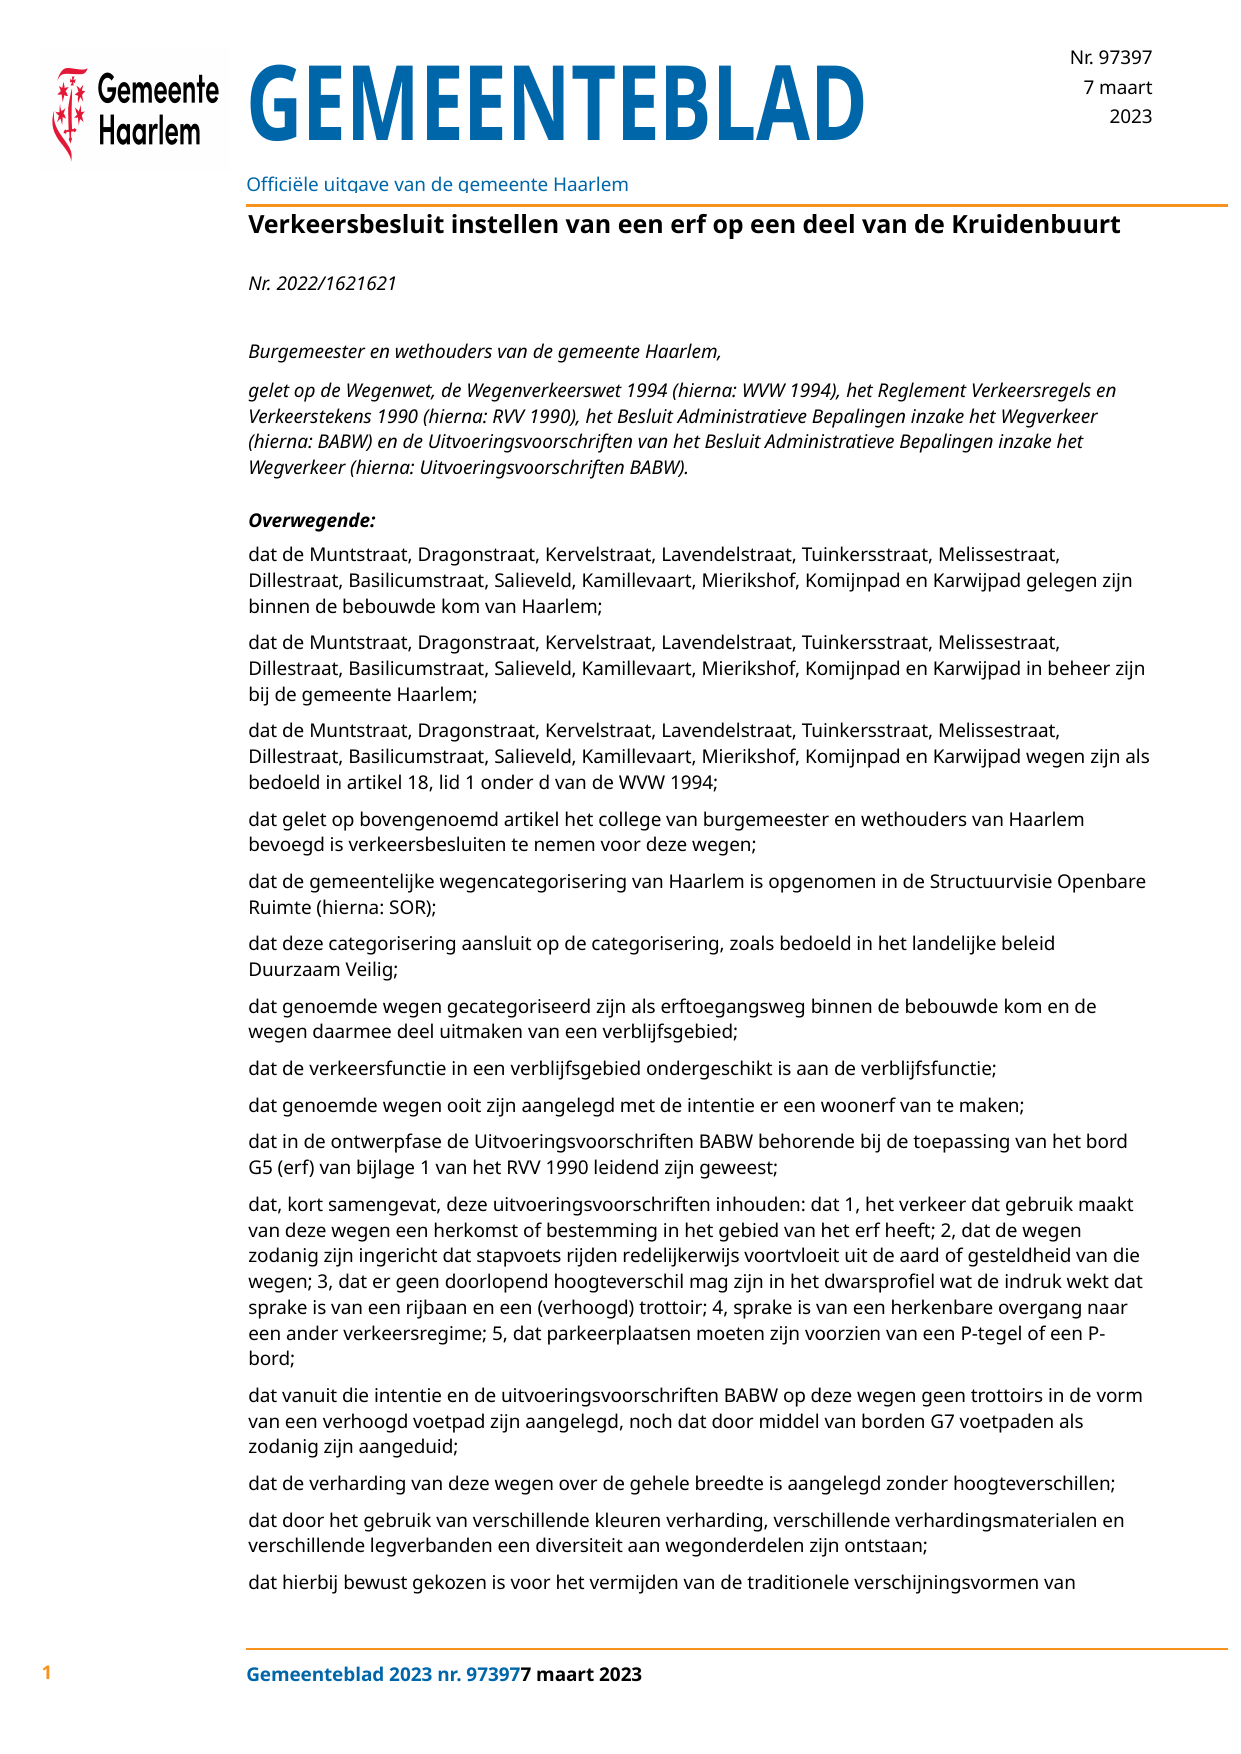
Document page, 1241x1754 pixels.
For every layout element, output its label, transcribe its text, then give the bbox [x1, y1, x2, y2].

text dat de Muntstraat, Dragonstraat, Kervelstraat, Lavendelstraat, Tuinkersstraat, Melissestraat, Dillestraat, Basilicumstraat, Salieveld, Kamillevaart, Mierikshof, Komijnpad en Karwijpad gelegen zijn binnen de bebouwde kom van Haarlem; [248, 541, 1152, 618]
text dat genoemde wegen ooit zijn aangelegd met de intentie er een woonerf van te maken; [248, 1092, 1152, 1118]
text Nr. 2022/1621621 [248, 270, 1152, 296]
text gelet op de Wegenwet, de Wegenverkeerswet 1994 (hierna: WVW 1994), het Reglement Verkeersregels en Verkeerstekens 1990 (hierna: RVV 1990), het Besluit Administratieve Bepalingen inzake het Wegverkeer (hierna: BABW) en de Uitvoeringsvoorschriften van het Besluit Administratieve Bepalingen inzake het Wegverkeer (hierna: Uitvoeringsvoorschriften BABW). [248, 377, 1152, 480]
text dat gelet op bovengenoemd artikel het college van burgemeester en wethouders van Haarlem bevoegd is verkeersbesluiten te nemen voor deze wegen; [248, 806, 1152, 857]
text Burgemeester en wethouders van de gemeente Haarlem, [248, 338, 1152, 364]
text dat de verkeersfunctie in een verblijfsgebied ondergeschikt is aan de verblijfsfunctie; [248, 1055, 1152, 1081]
text dat de gemeentelijke wegencategorisering van Haarlem is opgenomen in de Structuurvisie Openbare Ruimte (hierna: SOR); [248, 868, 1152, 919]
text dat door het gebruik van verschillende kleuren verharding, verschillende verhardingsmaterialen en verschillende legverbanden een diversiteit aan wegonderdelen zijn ontstaan; [248, 1507, 1152, 1558]
picture [41, 47, 231, 172]
text dat de Muntstraat, Dragonstraat, Kervelstraat, Lavendelstraat, Tuinkersstraat, Melissestraat, Dillestraat, Basilicumstraat, Salieveld, Kamillevaart, Mierikshof, Komijnpad en Karwijpad wegen zijn als bedoeld in artikel 18, lid 1 onder d van de WVW 1994; [248, 718, 1152, 795]
text dat in de ontwerpfase de Uitvoeringsvoorschriften BABW behorende bij de toepassing van het bord G5 (erf) van bijlage 1 van het RVV 1990 leidend zijn geweest; [248, 1129, 1152, 1180]
text dat de verharding van deze wegen over de gehele breedte is aangelegd zonder hoogteverschillen; [248, 1470, 1152, 1496]
text dat hierbij bewust gekozen is voor het vermijden van de traditionele verschijningsvormen van [248, 1569, 1152, 1595]
text dat vanuit die intentie en de uitvoeringsvoorschriften BABW op deze wegen geen trottoirs in de vorm van een verhoogd voetpad zijn aangelegd, noch dat door middel van borden G7 voetpaden als zodanig zijn aangeduid; [248, 1382, 1152, 1459]
text dat de Muntstraat, Dragonstraat, Kervelstraat, Lavendelstraat, Tuinkersstraat, Melissestraat, Dillestraat, Basilicumstraat, Salieveld, Kamillevaart, Mierikshof, Komijnpad en Karwijpad in beheer zijn bij de gemeente Haarlem; [248, 629, 1152, 707]
text dat deze categorisering aansluit op de categorisering, zoals bedoeld in het landelijke beleid Duurzaam Veilig; [248, 931, 1152, 982]
text dat genoemde wegen gecategoriseerd zijn als erftoegangsweg binnen de bebouwde kom en de wegen daarmee deel uitmaken van een verblijfsgebied; [248, 993, 1152, 1044]
text Verkeersbesluit instellen van een erf op een deel van de Kruidenbuurt [248, 207, 1152, 241]
text dat, kort samengevat, deze uitvoeringsvoorschriften inhouden: dat 1, het verkeer dat gebruik maakt van deze wegen een herkomst of bestemming in het gebied van het erf heeft; 2, dat de wegen zodanig zijn ingericht dat stapvoets rijden redelijkerwijs voortvloeit uit de aard of gesteldheid van die wegen; 3, dat er geen doorlopend hoogteverschil mag zijn in het dwarsprofiel wat de indruk wekt dat sprake is van een rijbaan en een (verhoogd) trottoir; 4, sprake is van een herkenbare overgang naar een ander verkeersregime; 5, dat parkeerplaatsen moeten zijn voorzien van een P-tegel of een P-bord; [248, 1191, 1152, 1371]
text Overwegende: [248, 507, 1152, 533]
